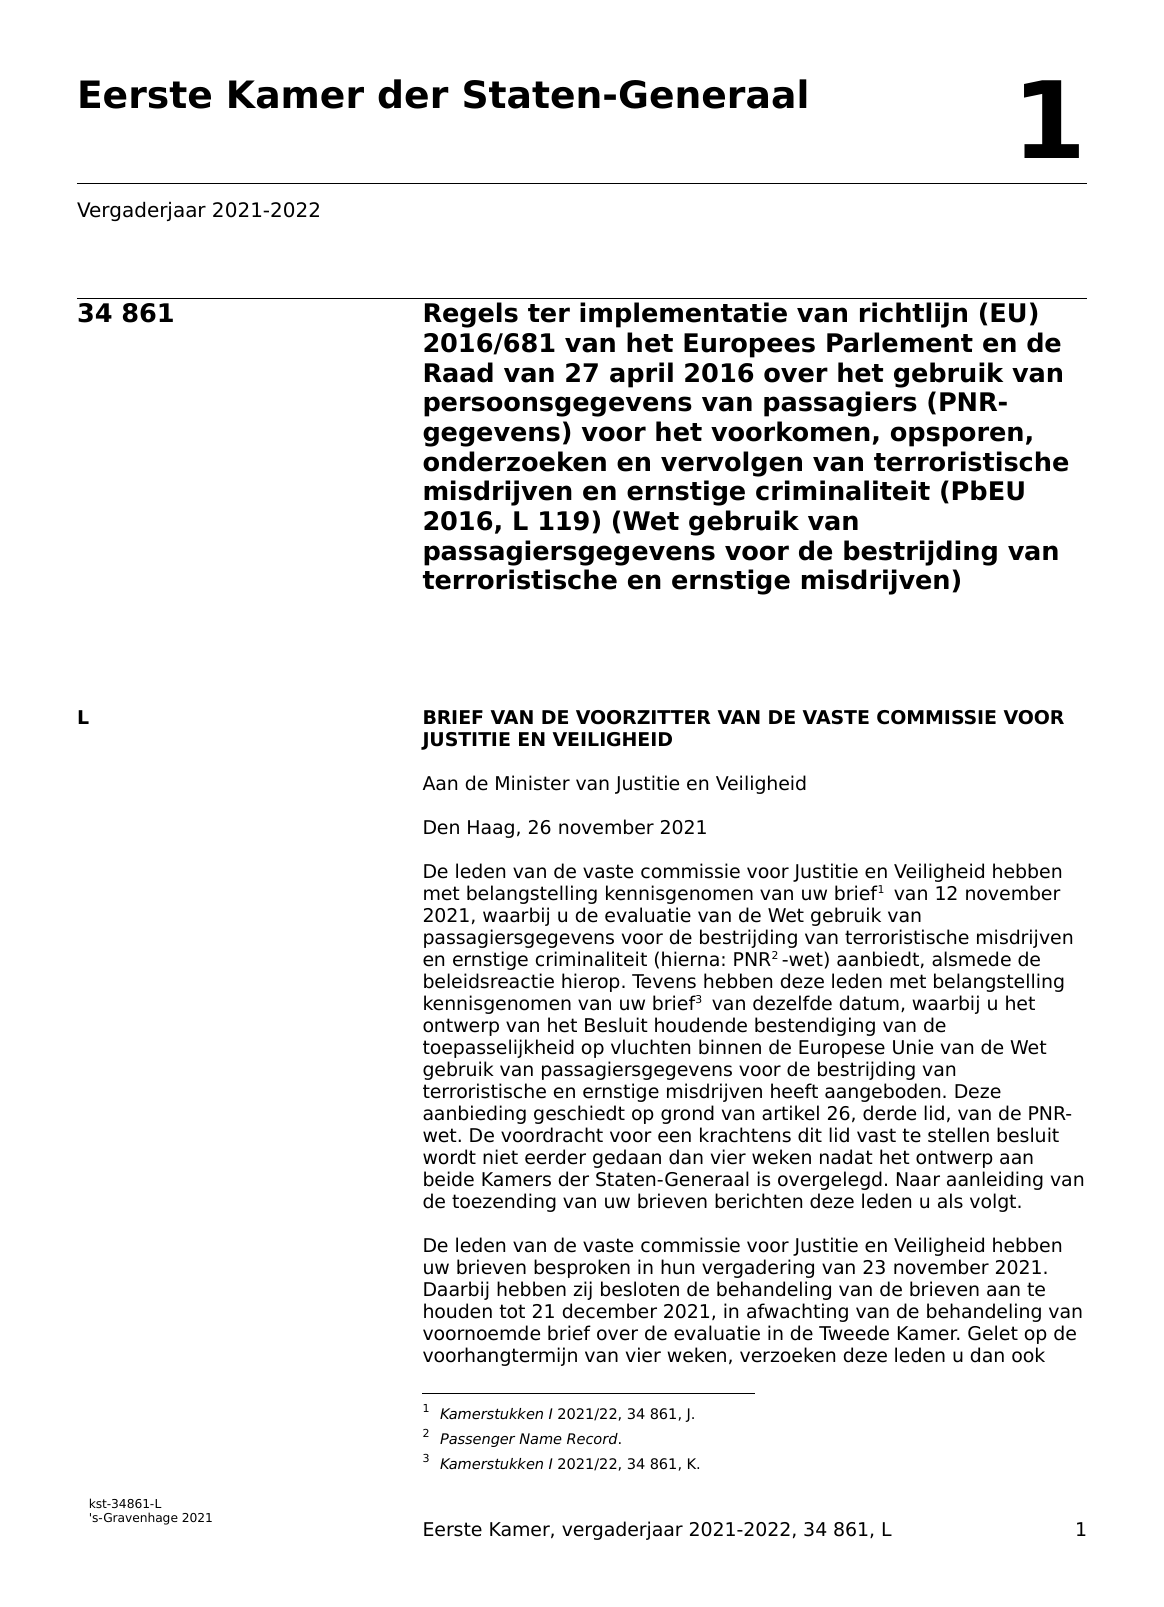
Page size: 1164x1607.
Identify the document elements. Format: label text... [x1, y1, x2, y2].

text De leden van de vaste commissie voor Justitie en Veiligheid hebben met belangstelling kennisgenomen van uw brief van 12 november 2021, waarbij u de evaluatie van de Wet gebruik van passagiersgegevens voor de bestrijding van terroristische misdrijven en ernstige criminaliteit (hierna: PNR-wet) aanbiedt, alsmede de beleidsreactie hierop. Tevens hebben deze leden met belangstelling kennisgenomen van uw brief van dezelfde datum, waarbij u het ontwerp van het Besluit houdende bestendiging van de toepasselijkheid op vluchten binnen de Europese Unie van de Wet gebruik van passagiersgegevens voor de bestrijding van terroristische en ernstige misdrijven heeft aangeboden. Deze aanbieding geschiedt op grond van artikel 26, derde lid, van de PNR-wet. De voordracht voor een krachtens dit lid vast te stellen besluit wordt niet eerder gedaan dan vier weken nadat het ontwerp aan beide Kamers der Staten-Generaal is overgelegd. Naar aanleiding van de toezending van uw brieven berichten deze leden u als volgt. [422, 861, 1087, 1213]
table_header 1 [886, 59, 1087, 183]
text 's-Gravenhage 2021 [88, 1511, 323, 1525]
text De leden van de vaste commissie voor Justitie en Veiligheid hebben uw brieven besproken in hun vergadering van 23 november 2021. Daarbij hebben zij besloten de behandeling van de brieven aan te houden tot 21 december 2021, in afwachting van de behandeling van voornoemde brief over de evaluatie in de Tweede Kamer. Gelet op de voorhangtermijn van vier weken, verzoeken deze leden u dan ook [422, 1235, 1087, 1367]
text Den Haag, 26 november 2021 [422, 817, 1087, 839]
subtitle L BRIEF VAN DE VOORZITTER VAN DE VASTE COMMISSIE VOOR JUSTITIE EN VEILIGHEID [77, 707, 1087, 751]
text Kamerstukken I 2021/22, 34 861, J. [422, 1402, 1087, 1424]
text Passenger Name Record. [422, 1427, 1087, 1449]
text kst-34861-L [88, 1497, 323, 1511]
text Kamerstukken I 2021/22, 34 861, K. [422, 1452, 1087, 1474]
subtitle 34 861 Regels ter implementatie van richtlijn (EU) 2016/681 van het Europees Parlement en de Raad van 27 april 2016 over het gebruik van persoonsgegevens van passagiers (PNR-gegevens) voor het voorkomen, opsporen, onderzoeken en vervolgen van terroristische misdrijven en ernstige criminaliteit (PbEU 2016, L 119) (Wet gebruik van passagiersgegevens voor de bestrijding van terroristische en ernstige misdrijven) [77, 299, 1087, 596]
table_cell Vergaderjaar 2021-2022 [77, 184, 1087, 298]
text Aan de Minister van Justitie en Veiligheid [422, 773, 1087, 795]
table_header Eerste Kamer der Staten-Generaal [77, 59, 886, 183]
